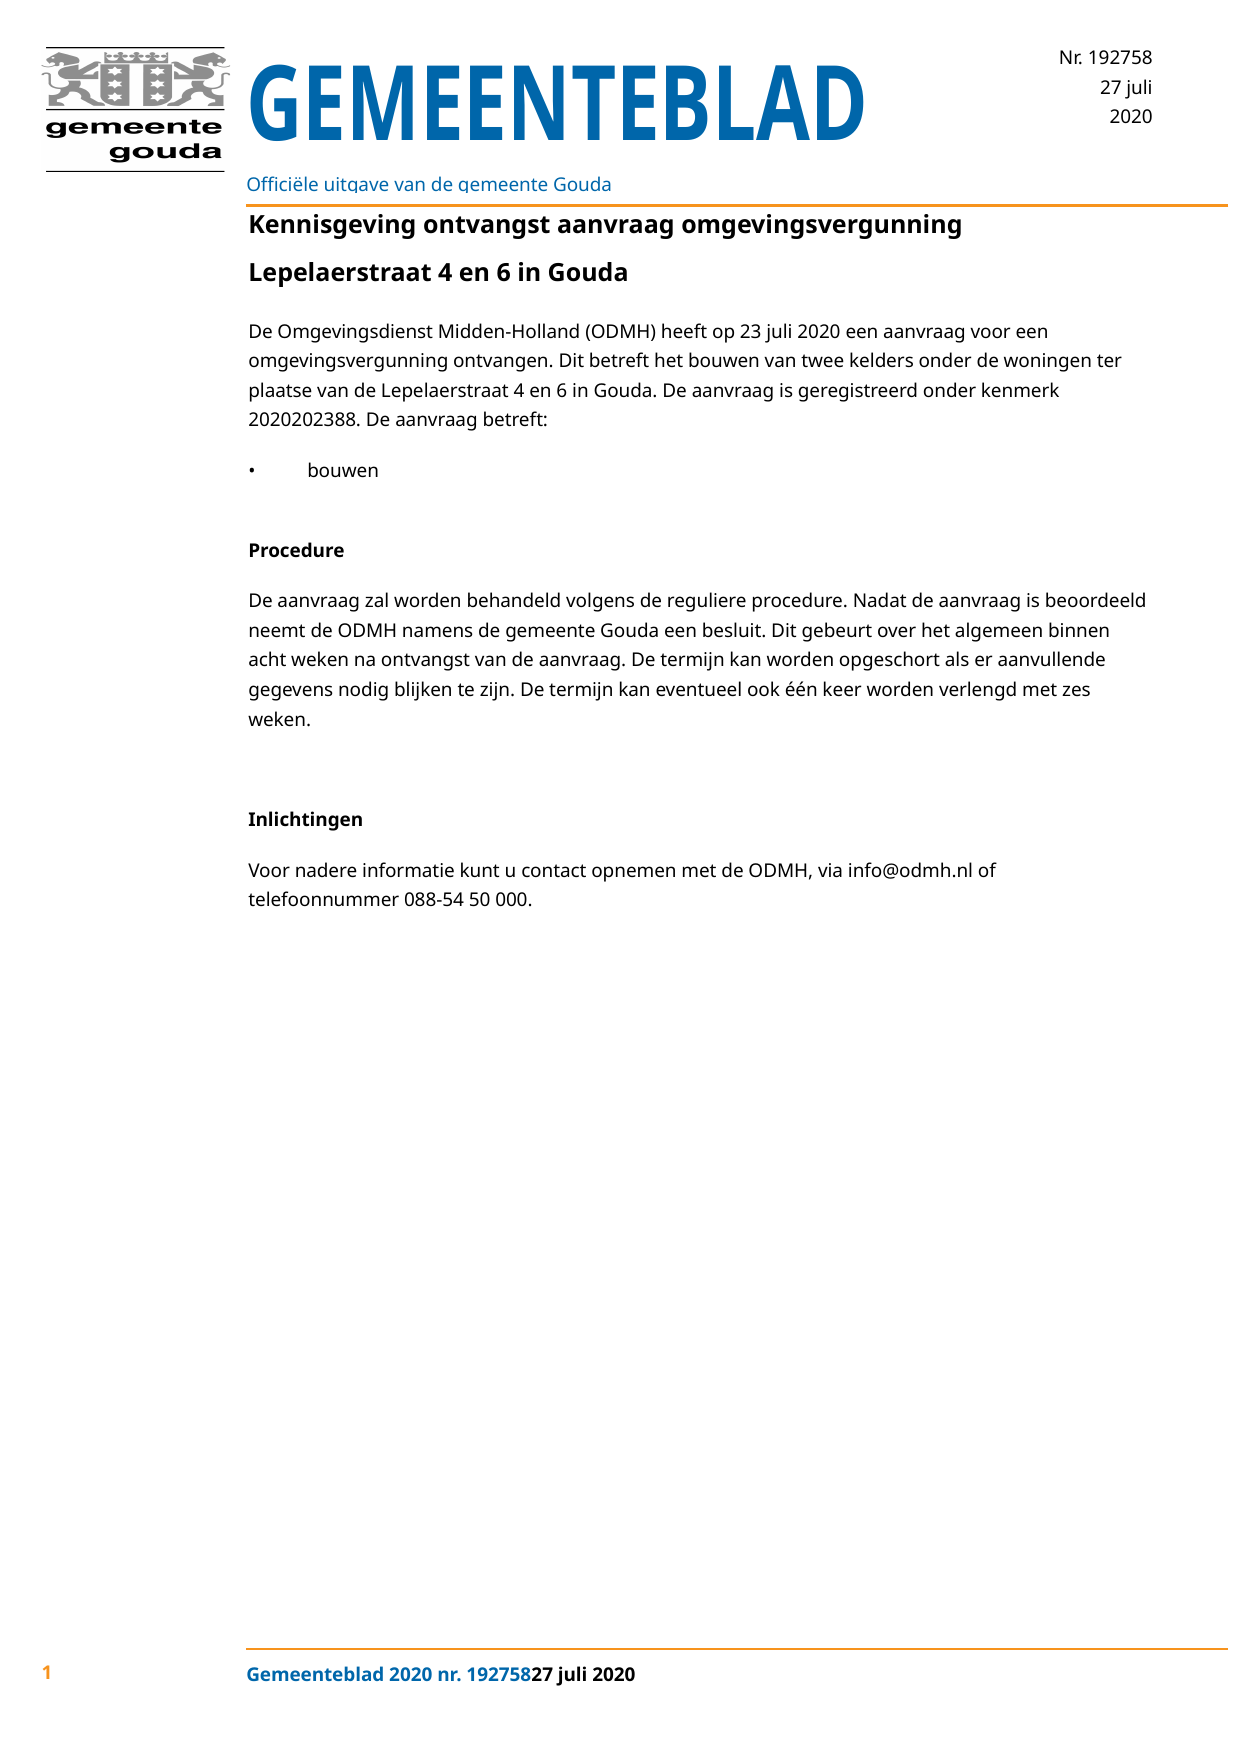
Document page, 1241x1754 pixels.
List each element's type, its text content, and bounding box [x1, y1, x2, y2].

text Procedure [248, 537, 1152, 563]
text De aanvraag zal worden behandeld volgens de reguliere procedure. Nadat de aanvraag is beoordeeld neemt de ODMH namens de gemeente Gouda een besluit. Dit gebeurt over het algemeen binnen acht weken na ontvangst van de aanvraag. De termijn kan worden opgeschort als er aanvullende gegevens nodig blijken te zijn. De termijn kan eventueel ook één keer worden verlengd met zes weken. [248, 587, 1152, 732]
text Inlichtingen [248, 807, 1152, 832]
picture [41, 47, 231, 172]
text Kennisgeving ontvangst aanvraag omgevingsvergunning Lepelaerstraat 4 en 6 in Gouda [248, 207, 1152, 288]
text De Omgevingsdienst Midden-Holland (ODMH) heeft op 23 juli 2020 een aanvraag voor een omgevingsvergunning ontvangen. Dit betreft het bouwen van twee kelders onder de woningen ter plaatse van de Lepelaerstraat 4 en 6 in Gouda. De aanvraag is geregistreerd onder kenmerk 2020202388. De aanvraag betreft: [248, 318, 1152, 432]
list bouwen [248, 457, 1152, 483]
text Voor nadere informatie kunt u contact opnemen met de ODMH, via info@odmh.nl of telefoonnummer 088-54 50 000. [248, 857, 1152, 912]
